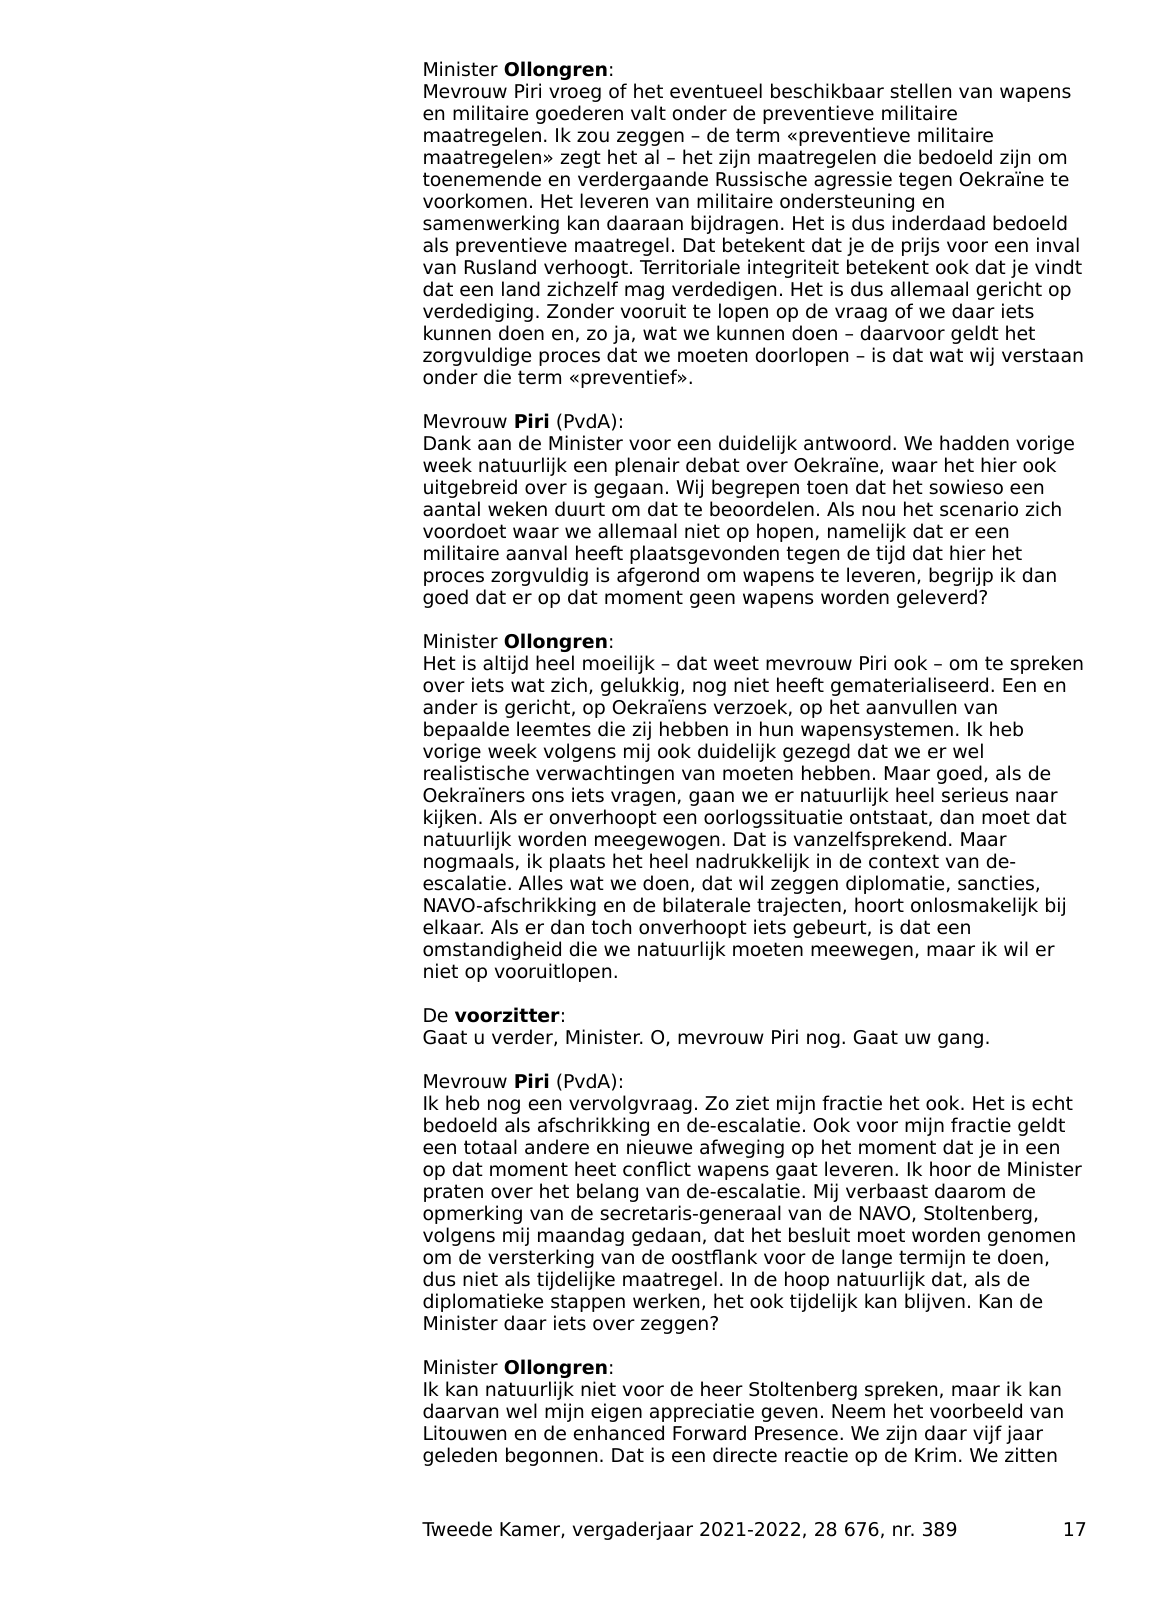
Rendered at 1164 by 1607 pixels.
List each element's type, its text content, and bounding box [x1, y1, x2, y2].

text Ik kan natuurlijk niet voor de heer Stoltenberg spreken, maar ik kan daarvan wel mijn eigen appreciatie geven. Neem het voorbeeld van Litouwen en de enhanced Forward Presence. We zijn daar vijf jaar geleden begonnen. Dat is een directe reactie op de Krim. We zitten [422, 1379, 1087, 1467]
text Minister Ollongren: [422, 631, 1087, 653]
text Ik heb nog een vervolgvraag. Zo ziet mijn fractie het ook. Het is echt bedoeld als afschrikking en de-escalatie. Ook voor mijn fractie geldt een totaal andere en nieuwe afweging op het moment dat je in een op dat moment heet conflict wapens gaat leveren. Ik hoor de Minister praten over het belang van de-escalatie. Mij verbaast daarom de opmerking van de secretaris-generaal van de NAVO, Stoltenberg, volgens mij maandag gedaan, dat het besluit moet worden genomen om de versterking van de oostflank voor de lange termijn te doen, dus niet als tijdelijke maatregel. In de hoop natuurlijk dat, als de diplomatieke stappen werken, het ook tijdelijk kan blijven. Kan de Minister daar iets over zeggen? [422, 1093, 1087, 1335]
text Minister Ollongren: [422, 1357, 1087, 1379]
text Minister Ollongren: [422, 59, 1087, 81]
text Dank aan de Minister voor een duidelijk antwoord. We hadden vorige week natuurlijk een plenair debat over Oekraïne, waar het hier ook uitgebreid over is gegaan. Wij begrepen toen dat het sowieso een aantal weken duurt om dat te beoordelen. Als nou het scenario zich voordoet waar we allemaal niet op hopen, namelijk dat er een militaire aanval heeft plaatsgevonden tegen de tijd dat hier het proces zorgvuldig is afgerond om wapens te leveren, begrijp ik dan goed dat er op dat moment geen wapens worden geleverd? [422, 433, 1087, 609]
text De voorzitter: [422, 1005, 1087, 1027]
text Het is altijd heel moeilijk – dat weet mevrouw Piri ook – om te spreken over iets wat zich, gelukkig, nog niet heeft gematerialiseerd. Een en ander is gericht, op Oekraïens verzoek, op het aanvullen van bepaalde leemtes die zij hebben in hun wapensystemen. Ik heb vorige week volgens mij ook duidelijk gezegd dat we er wel realistische verwachtingen van moeten hebben. Maar goed, als de Oekraïners ons iets vragen, gaan we er natuurlijk heel serieus naar kijken. Als er onverhoopt een oorlogssituatie ontstaat, dan moet dat natuurlijk worden meegewogen. Dat is vanzelfsprekend. Maar nogmaals, ik plaats het heel nadrukkelijk in de context van de-escalatie. Alles wat we doen, dat wil zeggen diplomatie, sancties, NAVO-afschrikking en de bilaterale trajecten, hoort onlosmakelijk bij elkaar. Als er dan toch onverhoopt iets gebeurt, is dat een omstandigheid die we natuurlijk moeten meewegen, maar ik wil er niet op vooruitlopen. [422, 653, 1087, 983]
text Mevrouw Piri (PvdA): [422, 1071, 1087, 1093]
text Mevrouw Piri vroeg of het eventueel beschikbaar stellen van wapens en militaire goederen valt onder de preventieve militaire maatregelen. Ik zou zeggen – de term «preventieve militaire maatregelen» zegt het al – het zijn maatregelen die bedoeld zijn om toenemende en verdergaande Russische agressie tegen Oekraïne te voorkomen. Het leveren van militaire ondersteuning en samenwerking kan daaraan bijdragen. Het is dus inderdaad bedoeld als preventieve maatregel. Dat betekent dat je de prijs voor een inval van Rusland verhoogt. Territoriale integriteit betekent ook dat je vindt dat een land zichzelf mag verdedigen. Het is dus allemaal gericht op verdediging. Zonder vooruit te lopen op de vraag of we daar iets kunnen doen en, zo ja, wat we kunnen doen – daarvoor geldt het zorgvuldige proces dat we moeten doorlopen – is dat wat wij verstaan onder die term «preventief». [422, 81, 1087, 389]
text Gaat u verder, Minister. O, mevrouw Piri nog. Gaat uw gang. [422, 1027, 1087, 1049]
text Mevrouw Piri (PvdA): [422, 411, 1087, 433]
